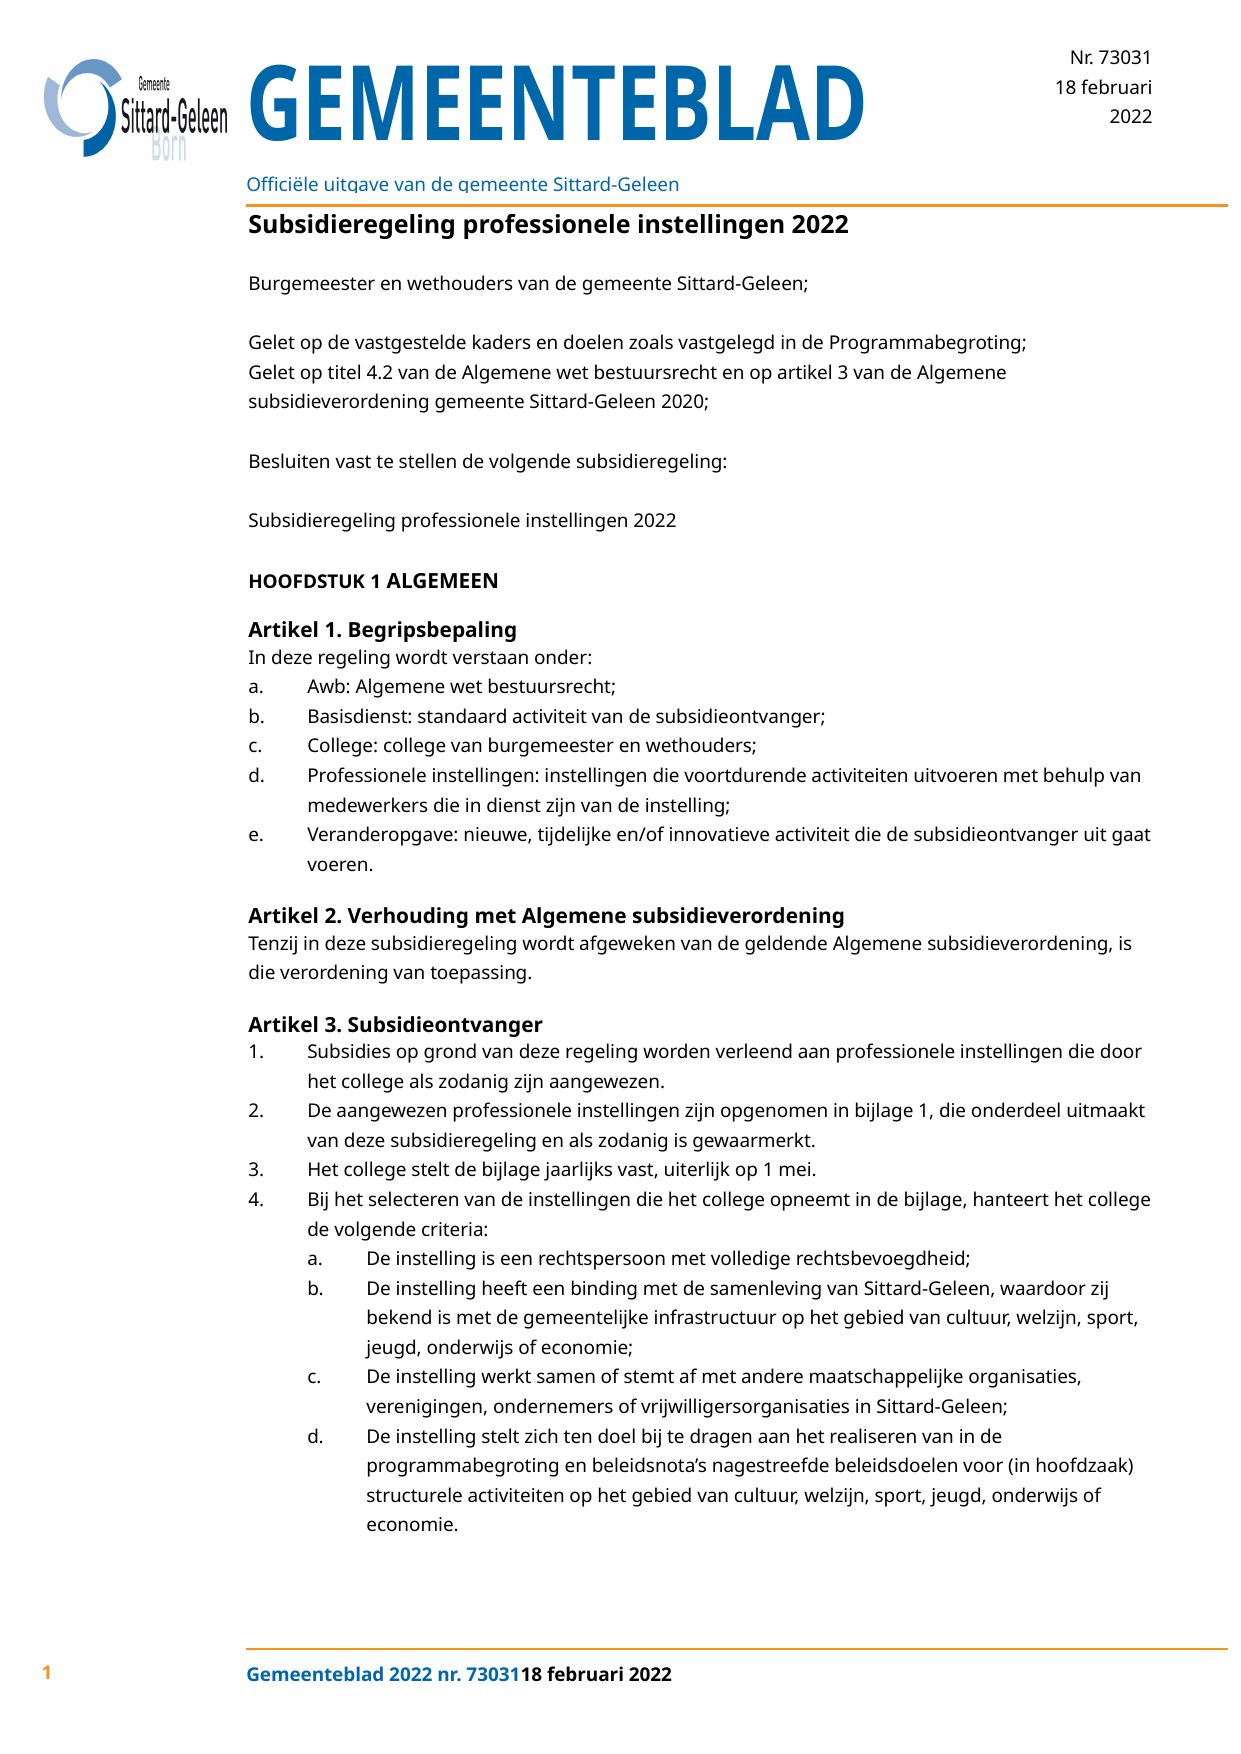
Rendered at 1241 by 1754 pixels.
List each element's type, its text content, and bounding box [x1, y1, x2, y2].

text Subsidieregeling professionele instellingen 2022 [248, 207, 1152, 241]
list College: college van burgemeester en wethouders; [248, 733, 1152, 758]
list Subsidies op grond van deze regeling worden verleend aan professionele instellingen die door het college als zodanig zijn aangewezen. [248, 1038, 1152, 1093]
list Awb: Algemene wet bestuursrecht; [248, 673, 1152, 699]
text Artikel 1. Begripsbepaling [248, 615, 1152, 644]
list De aangewezen professionele instellingen zijn opgenomen in bijlage 1, die onderdeel uitmaakt van deze subsidieregeling en als zodanig is gewaarmerkt. [248, 1097, 1152, 1153]
text Gelet op titel 4.2 van de Algemene wet bestuursrecht en op artikel 3 van de Algemene subsidieverordening gemeente Sittard-Geleen 2020; [248, 359, 1152, 414]
text Artikel 3. Subsidieontvanger [248, 1010, 1152, 1038]
text HOOFDSTUK 1 ALGEMEEN [248, 566, 1152, 594]
list Bij het selecteren van de instellingen die het college opneemt in de bijlage, hanteert het college de volgende criteria: [248, 1186, 1152, 1241]
list Veranderopgave: nieuwe, tijdelijke en/of innovatieve activiteit die de subsidieontvanger uit gaat voeren. [248, 821, 1152, 877]
picture [41, 47, 231, 172]
text Artikel 2. Verhouding met Algemene subsidieverordening [248, 901, 1152, 930]
list Basisdienst: standaard activiteit van de subsidieontvanger; [248, 703, 1152, 729]
text In deze regeling wordt verstaan onder: [248, 644, 1152, 669]
list De instelling is een rechtspersoon met volledige rechtsbevoegdheid; [307, 1245, 1152, 1271]
text Tenzij in deze subsidieregeling wordt afgeweken van de geldende Algemene subsidieverordening, is die verordening van toepassing. [248, 930, 1152, 985]
list Professionele instellingen: instellingen die voortdurende activiteiten uitvoeren met behulp van medewerkers die in dienst zijn van de instelling; [248, 762, 1152, 817]
list De instelling heeft een binding met de samenleving van Sittard-Geleen, waardoor zij bekend is met de gemeentelijke infrastructuur op het gebied van cultuur, welzijn, sport, jeugd, onderwijs of economie; [307, 1275, 1152, 1360]
list De instelling werkt samen of stemt af met andere maatschappelijke organisaties, verenigingen, ondernemers of vrijwilligersorganisaties in Sittard-Geleen; [307, 1364, 1152, 1419]
list De instelling stelt zich ten doel bij te dragen aan het realiseren van in de programmabegroting en beleidsnota’s nagestreefde beleidsdoelen voor (in hoofdzaak) structurele activiteiten op het gebied van cultuur, welzijn, sport, jeugd, onderwijs of economie. [307, 1423, 1152, 1537]
text Subsidieregeling professionele instellingen 2022 [248, 507, 1152, 533]
text Besluiten vast te stellen de volgende subsidieregeling: [248, 448, 1152, 473]
list Het college stelt de bijlage jaarlijks vast, uiterlijk op 1 mei. [248, 1157, 1152, 1182]
text Gelet op de vastgestelde kaders en doelen zoals vastgelegd in de Programmabegroting; [248, 329, 1152, 355]
text Burgemeester en wethouders van de gemeente Sittard-Geleen; [248, 270, 1152, 296]
